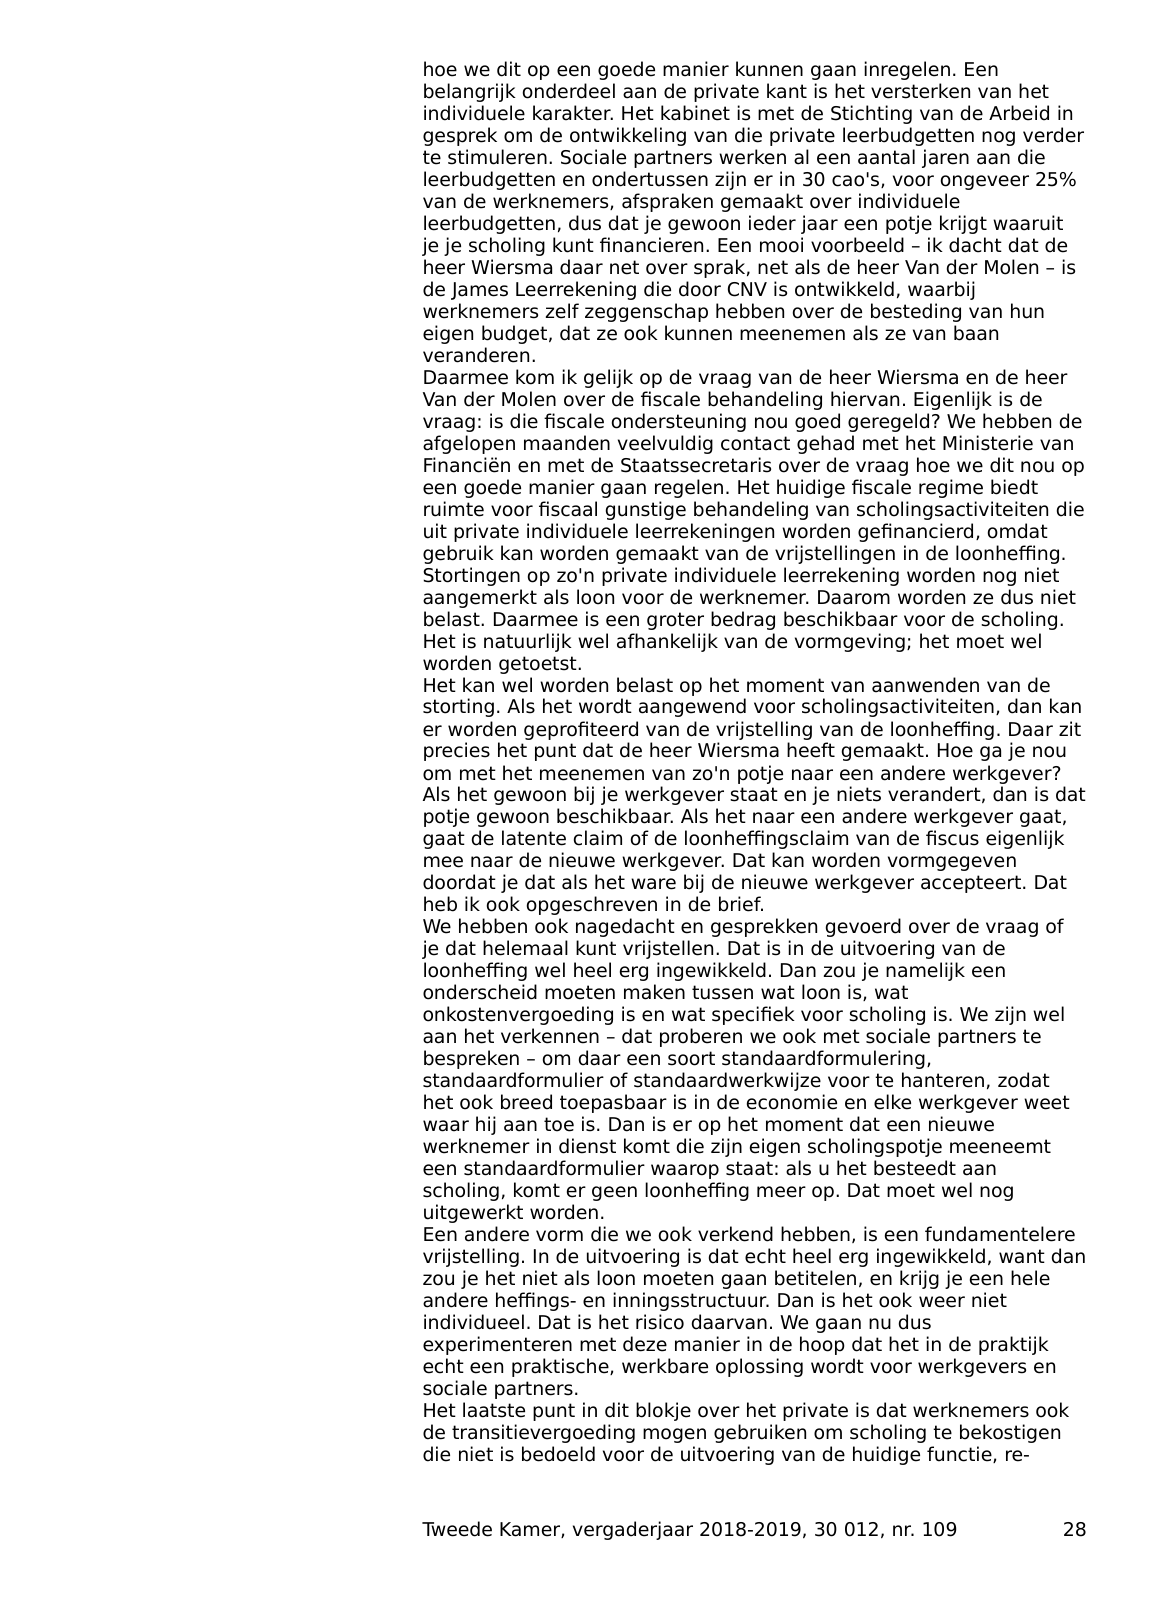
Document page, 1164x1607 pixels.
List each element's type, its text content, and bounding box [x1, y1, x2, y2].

text Een andere vorm die we ook verkend hebben, is een fundamentelere vrijstelling. In de uitvoering is dat echt heel erg ingewikkeld, want dan zou je het niet als loon moeten gaan betitelen, en krijg je een hele andere heffings- en inningsstructuur. Dan is het ook weer niet individueel. Dat is het risico daarvan. We gaan nu dus experimenteren met deze manier in de hoop dat het in de praktijk echt een praktische, werkbare oplossing wordt voor werkgevers en sociale partners. [422, 1224, 1087, 1400]
text Het kan wel worden belast op het moment van aanwenden van de storting. Als het wordt aangewend voor scholingsactiviteiten, dan kan er worden geprofiteerd van de vrijstelling van de loonheffing. Daar zit precies het punt dat de heer Wiersma heeft gemaakt. Hoe ga je nou om met het meenemen van zo'n potje naar een andere werkgever? Als het gewoon bij je werkgever staat en je niets verandert, dan is dat potje gewoon beschikbaar. Als het naar een andere werkgever gaat, gaat de latente claim of de loonheffingsclaim van de fiscus eigenlijk mee naar de nieuwe werkgever. Dat kan worden vormgegeven doordat je dat als het ware bij de nieuwe werkgever accepteert. Dat heb ik ook opgeschreven in de brief. [422, 674, 1087, 916]
text Het laatste punt in dit blokje over het private is dat werknemers ook de transitievergoeding mogen gebruiken om scholing te bekostigen die niet is bedoeld voor de uitvoering van de huidige functie, re- [422, 1400, 1087, 1466]
text hoe we dit op een goede manier kunnen gaan inregelen. Een belangrijk onderdeel aan de private kant is het versterken van het individuele karakter. Het kabinet is met de Stichting van de Arbeid in gesprek om de ontwikkeling van die private leerbudgetten nog verder te stimuleren. Sociale partners werken al een aantal jaren aan die leerbudgetten en ondertussen zijn er in 30 cao's, voor ongeveer 25% van de werknemers, afspraken gemaakt over individuele leerbudgetten, dus dat je gewoon ieder jaar een potje krijgt waaruit je je scholing kunt financieren. Een mooi voorbeeld – ik dacht dat de heer Wiersma daar net over sprak, net als de heer Van der Molen – is de James Leerrekening die door CNV is ontwikkeld, waarbij werknemers zelf zeggenschap hebben over de besteding van hun eigen budget, dat ze ook kunnen meenemen als ze van baan veranderen. [422, 59, 1087, 367]
text We hebben ook nagedacht en gesprekken gevoerd over de vraag of je dat helemaal kunt vrijstellen. Dat is in de uitvoering van de loonheffing wel heel erg ingewikkeld. Dan zou je namelijk een onderscheid moeten maken tussen wat loon is, wat onkostenvergoeding is en wat specifiek voor scholing is. We zijn wel aan het verkennen – dat proberen we ook met sociale partners te bespreken – om daar een soort standaardformulering, standaardformulier of standaardwerkwijze voor te hanteren, zodat het ook breed toepasbaar is in de economie en elke werkgever weet waar hij aan toe is. Dan is er op het moment dat een nieuwe werknemer in dienst komt die zijn eigen scholingspotje meeneemt een standaardformulier waarop staat: als u het besteedt aan scholing, komt er geen loonheffing meer op. Dat moet wel nog uitgewerkt worden. [422, 916, 1087, 1224]
text Daarmee kom ik gelijk op de vraag van de heer Wiersma en de heer Van der Molen over de fiscale behandeling hiervan. Eigenlijk is de vraag: is die fiscale ondersteuning nou goed geregeld? We hebben de afgelopen maanden veelvuldig contact gehad met het Ministerie van Financiën en met de Staatssecretaris over de vraag hoe we dit nou op een goede manier gaan regelen. Het huidige fiscale regime biedt ruimte voor fiscaal gunstige behandeling van scholingsactiviteiten die uit private individuele leerrekeningen worden gefinancierd, omdat gebruik kan worden gemaakt van de vrijstellingen in de loonheffing. Stortingen op zo'n private individuele leerrekening worden nog niet aangemerkt als loon voor de werknemer. Daarom worden ze dus niet belast. Daarmee is een groter bedrag beschikbaar voor de scholing. Het is natuurlijk wel afhankelijk van de vormgeving; het moet wel worden getoetst. [422, 367, 1087, 674]
